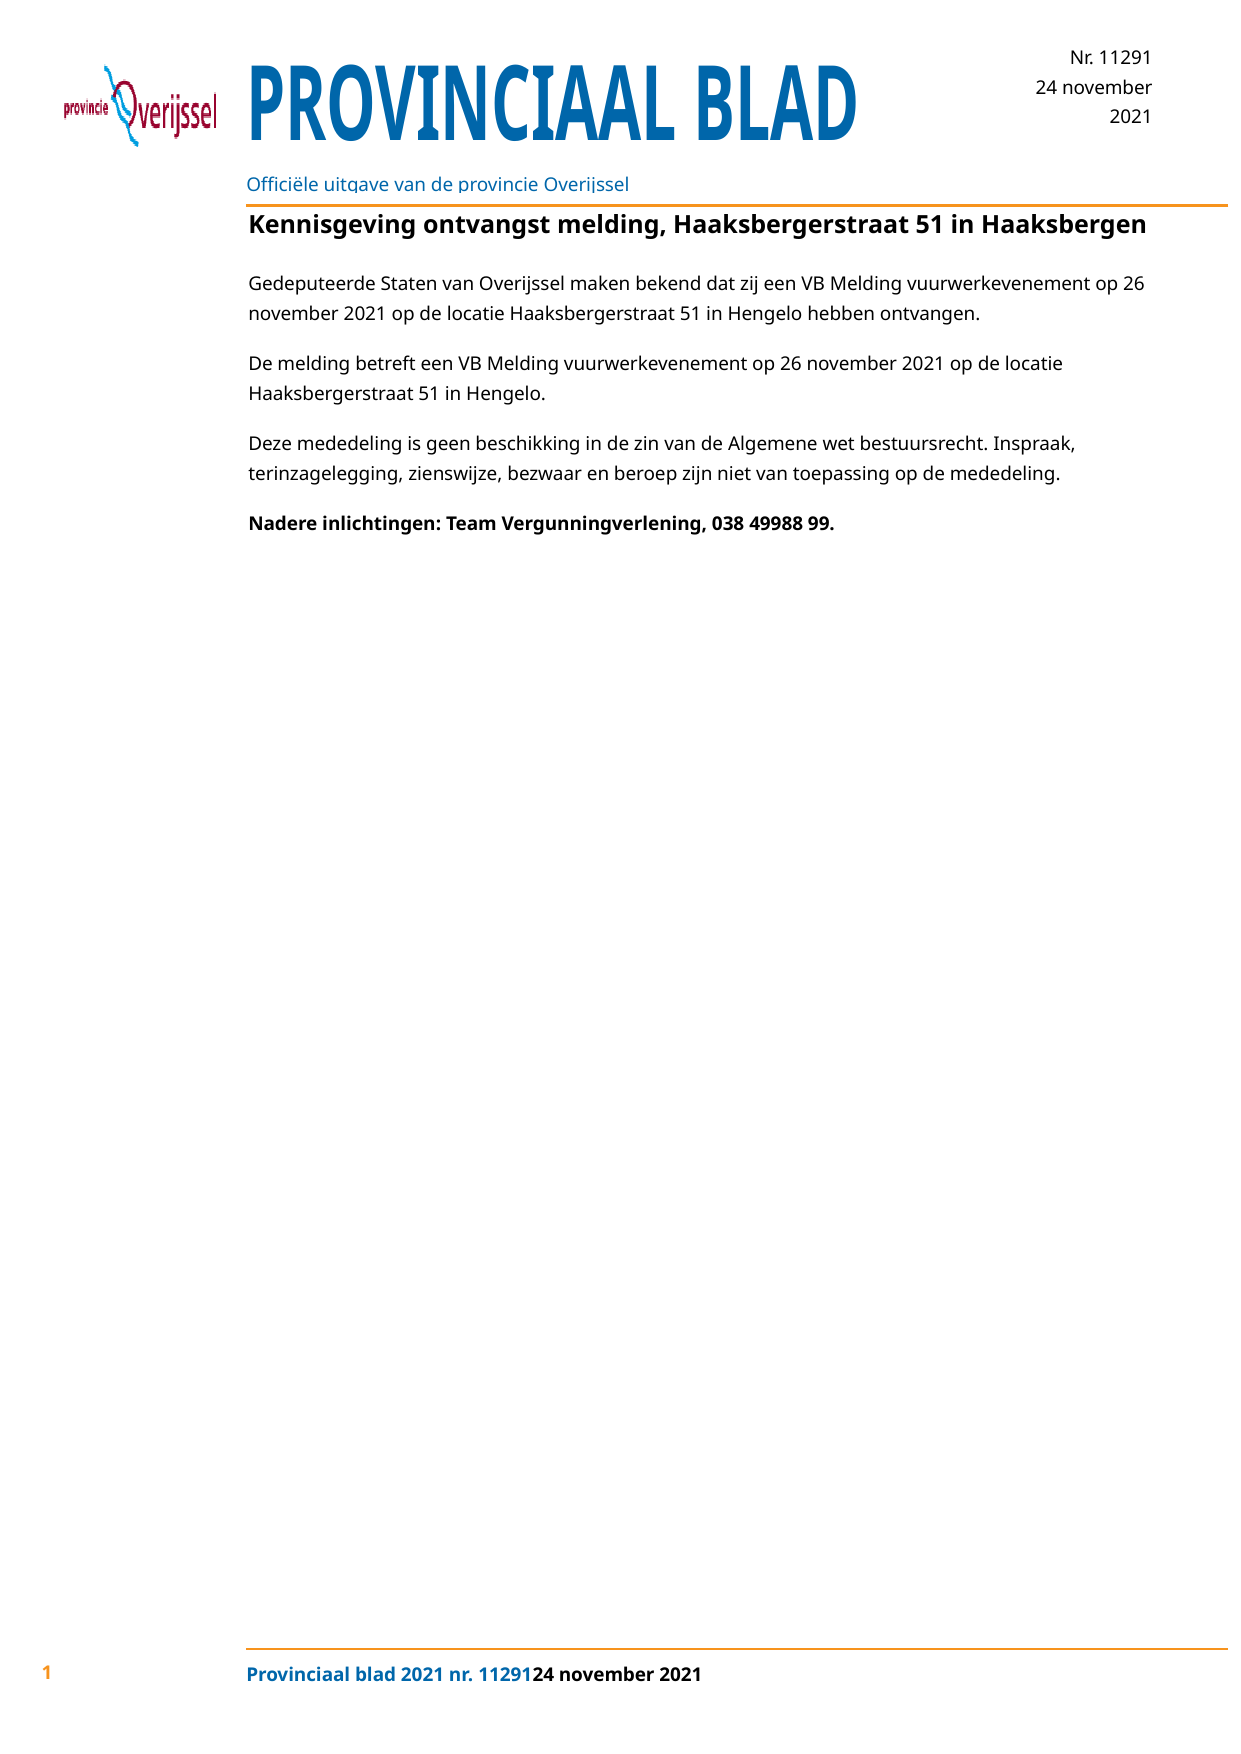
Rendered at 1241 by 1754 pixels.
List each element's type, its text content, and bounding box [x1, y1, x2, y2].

text Deze mededeling is geen beschikking in de zin van de Algemene wet bestuursrecht. Inspraak, terinzagelegging, zienswijze, bezwaar en beroep zijn niet van toepassing op de mededeling. [248, 430, 1152, 486]
text Nadere inlichtingen: Team Vergunningverlening, 038 49988 99. [248, 510, 1152, 536]
text De melding betreft een VB Melding vuurwerkevenement op 26 november 2021 op de locatie Haaksbergerstraat 51 in Hengelo. [248, 350, 1152, 406]
text Kennisgeving ontvangst melding, Haaksbergerstraat 51 in Haaksbergen [248, 207, 1152, 241]
picture [41, 47, 231, 172]
text Gedeputeerde Staten van Overijssel maken bekend dat zij een VB Melding vuurwerkevenement op 26 november 2021 op de locatie Haaksbergerstraat 51 in Hengelo hebben ontvangen. [248, 270, 1152, 326]
